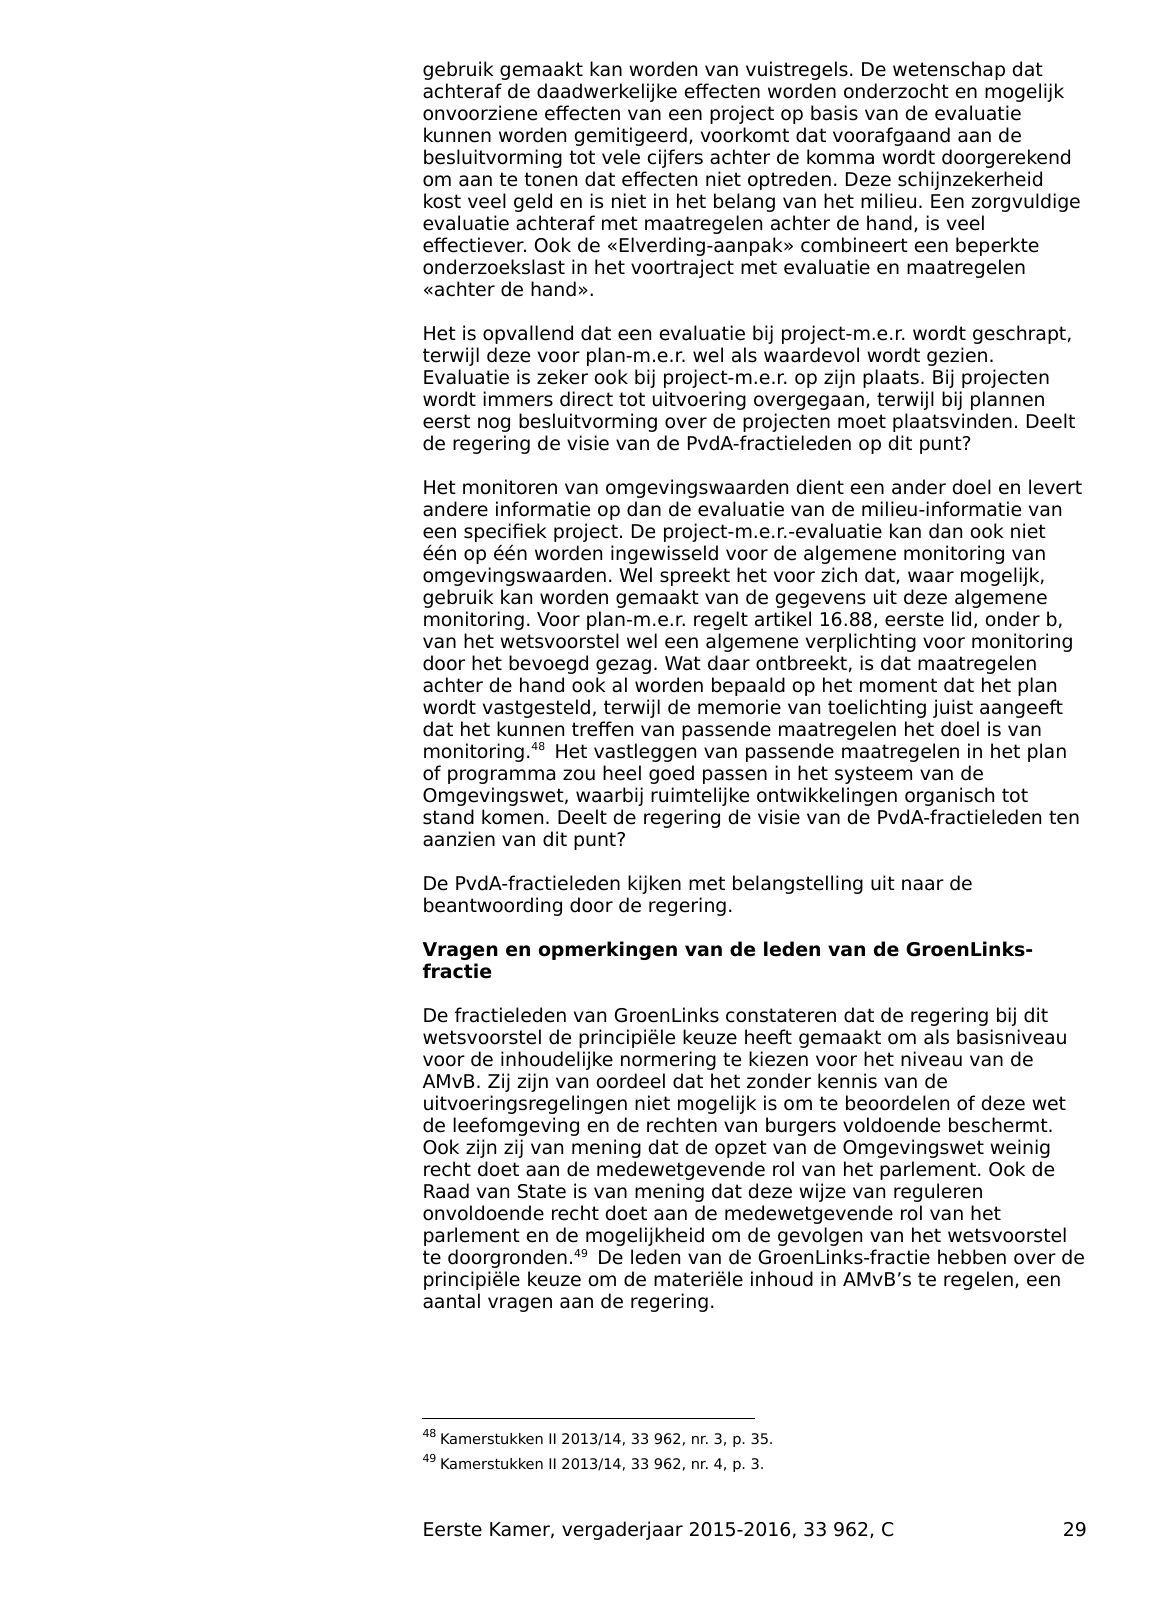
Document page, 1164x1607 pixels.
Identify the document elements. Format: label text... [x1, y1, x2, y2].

subtitle Vragen en opmerkingen van de leden van de GroenLinks-fractie [422, 939, 1087, 983]
text De fractieleden van GroenLinks constateren dat de regering bij dit wetsvoorstel de principiële keuze heeft gemaakt om als basisniveau voor de inhoudelijke normering te kiezen voor het niveau van de AMvB. Zij zijn van oordeel dat het zonder kennis van de uitvoeringsregelingen niet mogelijk is om te beoordelen of deze wet de leefomgeving en de rechten van burgers voldoende beschermt. Ook zijn zij van mening dat de opzet van de Omgevingswet weinig recht doet aan de medewetgevende rol van het parlement. Ook de Raad van State is van mening dat deze wijze van reguleren onvoldoende recht doet aan de medewetgevende rol van het parlement en de mogelijkheid om de gevolgen van het wetsvoorstel te doorgronden. De leden van de GroenLinks-fractie hebben over de principiële keuze om de materiële inhoud in AMvB’s te regelen, een aantal vragen aan de regering. [422, 1005, 1087, 1313]
text De PvdA-fractieleden kijken met belangstelling uit naar de beantwoording door de regering. [422, 873, 1087, 917]
text Kamerstukken II 2013/14, 33 962, nr. 3, p. 35. [422, 1427, 1087, 1449]
text gebruik gemaakt kan worden van vuistregels. De wetenschap dat achteraf de daadwerkelijke effecten worden onderzocht en mogelijk onvoorziene effecten van een project op basis van de evaluatie kunnen worden gemitigeerd, voorkomt dat voorafgaand aan de besluitvorming tot vele cijfers achter de komma wordt doorgerekend om aan te tonen dat effecten niet optreden. Deze schijnzekerheid kost veel geld en is niet in het belang van het milieu. Een zorgvuldige evaluatie achteraf met maatregelen achter de hand, is veel effectiever. Ook de «Elverding-aanpak» combineert een beperkte onderzoekslast in het voortraject met evaluatie en maatregelen «achter de hand». [422, 59, 1087, 301]
text Het monitoren van omgevingswaarden dient een ander doel en levert andere informatie op dan de evaluatie van de milieu-informatie van een specifiek project. De project-m.e.r.-evaluatie kan dan ook niet één op één worden ingewisseld voor de algemene monitoring van omgevingswaarden. Wel spreekt het voor zich dat, waar mogelijk, gebruik kan worden gemaakt van de gegevens uit deze algemene monitoring. Voor plan-m.e.r. regelt artikel 16.88, eerste lid, onder b, van het wetsvoorstel wel een algemene verplichting voor monitoring door het bevoegd gezag. Wat daar ontbreekt, is dat maatregelen achter de hand ook al worden bepaald op het moment dat het plan wordt vastgesteld, terwijl de memorie van toelichting juist aangeeft dat het kunnen treffen van passende maatregelen het doel is van monitoring. Het vastleggen van passende maatregelen in het plan of programma zou heel goed passen in het systeem van de Omgevingswet, waarbij ruimtelijke ontwikkelingen organisch tot stand komen. Deelt de regering de visie van de PvdA-fractieleden ten aanzien van dit punt? [422, 477, 1087, 851]
text Het is opvallend dat een evaluatie bij project-m.e.r. wordt geschrapt, terwijl deze voor plan-m.e.r. wel als waardevol wordt gezien. Evaluatie is zeker ook bij project-m.e.r. op zijn plaats. Bij projecten wordt immers direct tot uitvoering overgegaan, terwijl bij plannen eerst nog besluitvorming over de projecten moet plaatsvinden. Deelt de regering de visie van de PvdA-fractieleden op dit punt? [422, 323, 1087, 455]
text Kamerstukken II 2013/14, 33 962, nr. 4, p. 3. [422, 1452, 1087, 1474]
